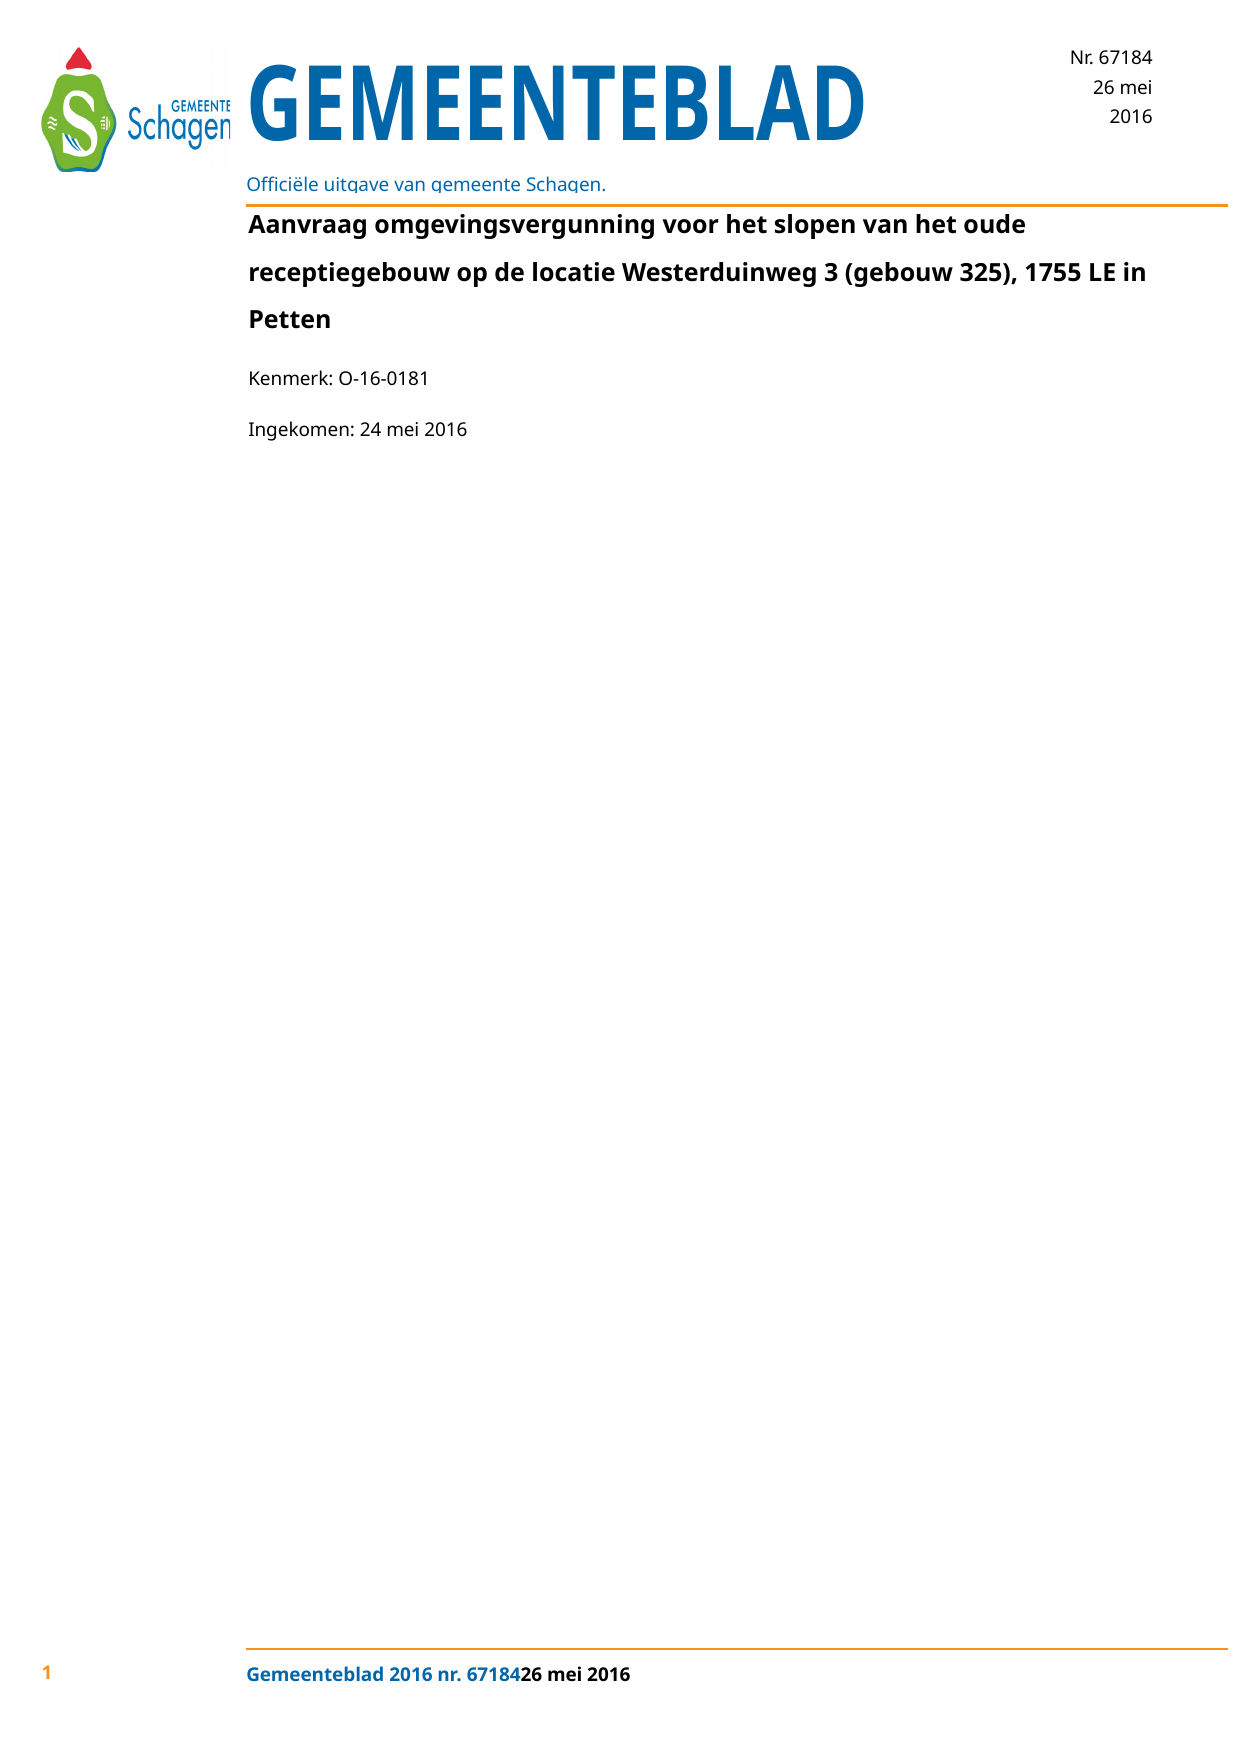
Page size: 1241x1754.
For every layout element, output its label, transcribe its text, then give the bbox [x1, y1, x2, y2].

text Aanvraag omgevingsvergunning voor het slopen van het oude receptiegebouw op de locatie Westerduinweg 3 (gebouw 325), 1755 LE in Petten [248, 207, 1152, 336]
picture [41, 47, 231, 172]
text Kenmerk: O-16-0181 [248, 366, 1152, 391]
text Ingekomen: 24 mei 2016 [248, 416, 1152, 442]
